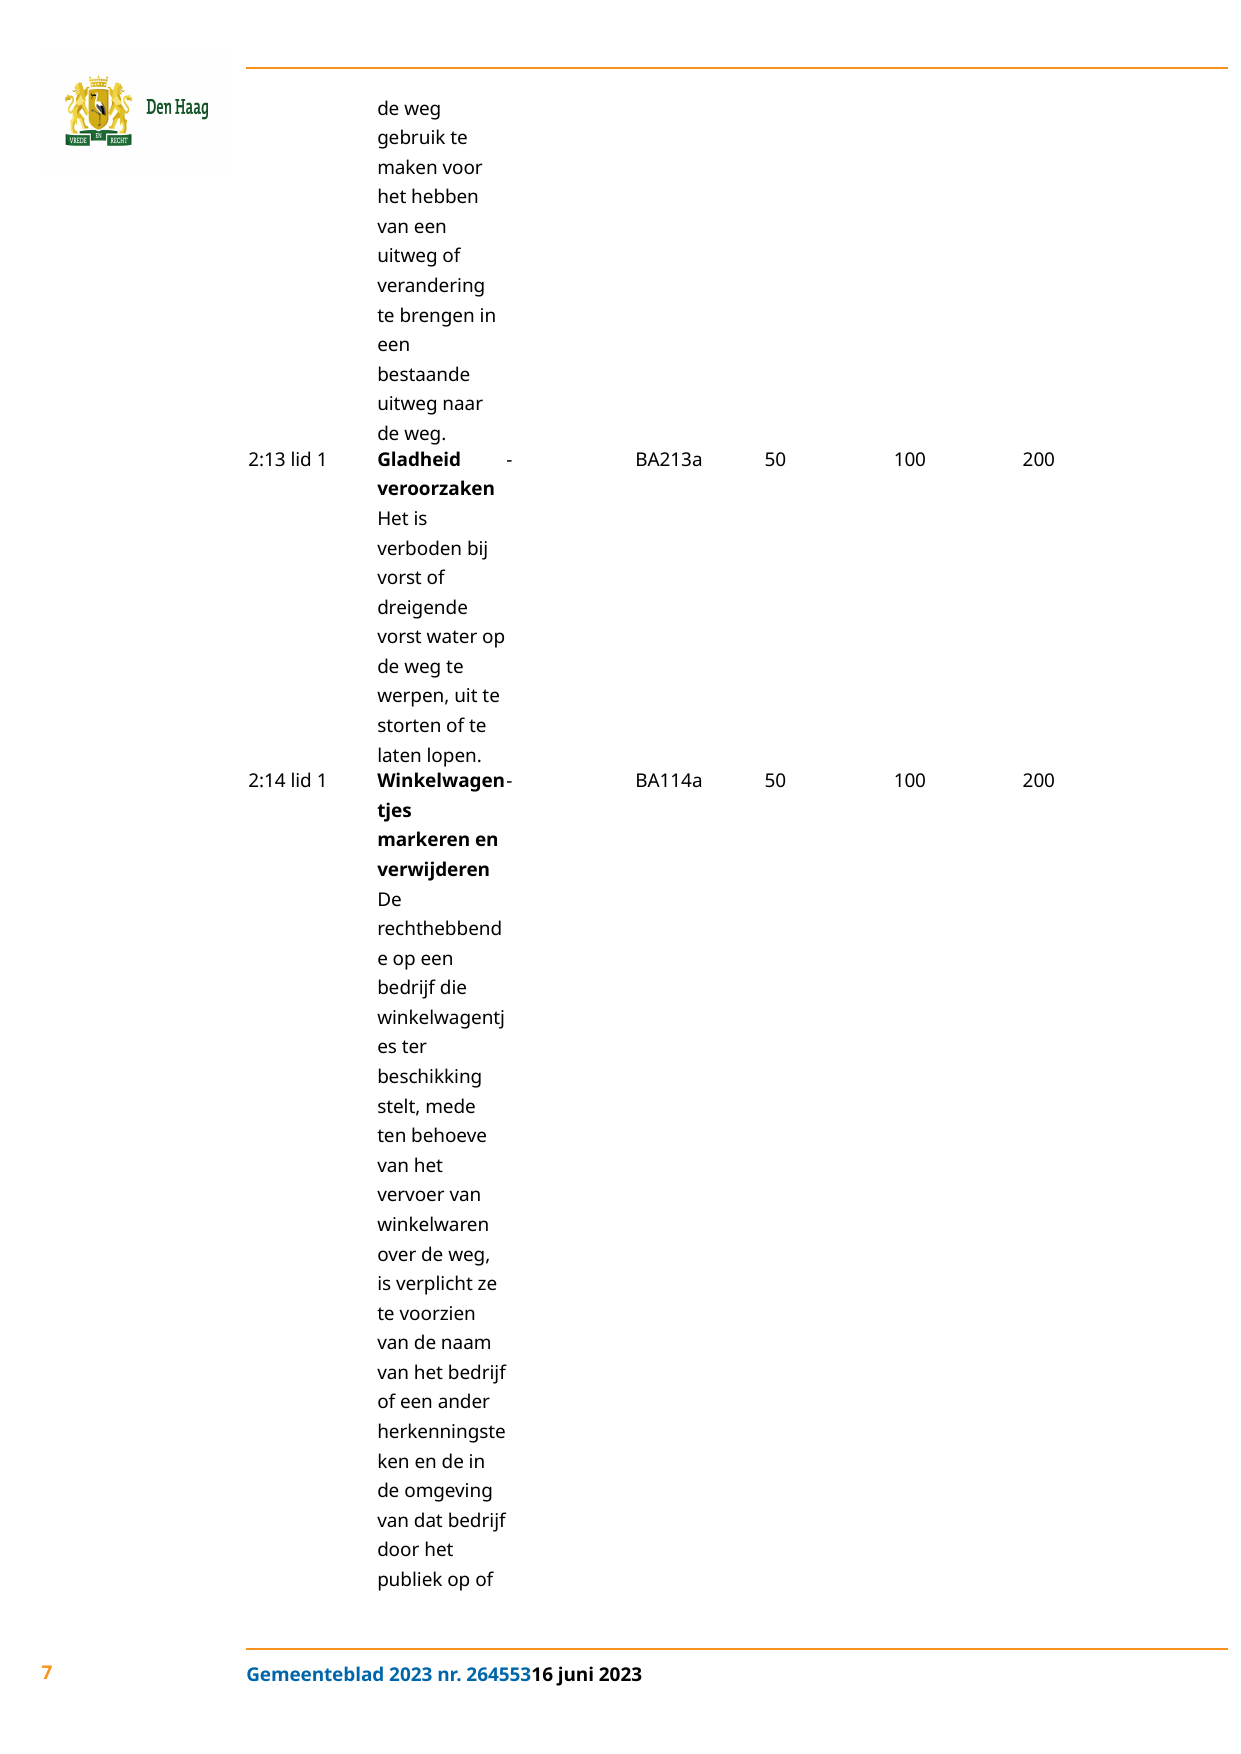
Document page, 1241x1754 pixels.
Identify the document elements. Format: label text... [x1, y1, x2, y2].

table_cell de weg gebruik te maken voor het hebben van een uitweg of verandering te brengen in een bestaande uitweg naar de weg. [377, 95, 506, 446]
table_cell [635, 95, 764, 446]
table_cell - [506, 446, 635, 767]
table_cell - [506, 768, 635, 1592]
table_cell 2:13 lid 1 [248, 446, 377, 767]
table_cell 50 [764, 768, 893, 1592]
table_cell 2:14 lid 1 [248, 768, 377, 1592]
table_cell [894, 95, 1022, 446]
picture [41, 47, 231, 172]
table_cell 100 [894, 446, 1022, 767]
table_cell [248, 95, 377, 446]
table_cell Winkelwagentjes markeren en verwijderen De rechthebbende op een bedrijf die winkelwagentjes ter beschikking stelt, mede ten behoeve van het vervoer van winkelwaren over de weg, is verplicht ze te voorzien van de naam van het bedrijf of een ander herkenningsteken en de in de omgeving van dat bedrijf door het publiek op of [377, 768, 506, 1592]
table_cell [1023, 95, 1152, 446]
table_cell 200 [1023, 446, 1152, 767]
table_cell - [506, 95, 635, 446]
table_cell 100 [894, 768, 1022, 1592]
table_cell BA213a [635, 446, 764, 767]
table_cell BA114a [635, 768, 764, 1592]
table_cell 50 [764, 446, 893, 767]
table_cell Gladheid veroorzaken Het is verboden bij vorst of dreigende vorst water op de weg te werpen, uit te storten of te laten lopen. [377, 446, 506, 767]
table_cell 200 [1023, 768, 1152, 1592]
table_cell [764, 95, 893, 446]
